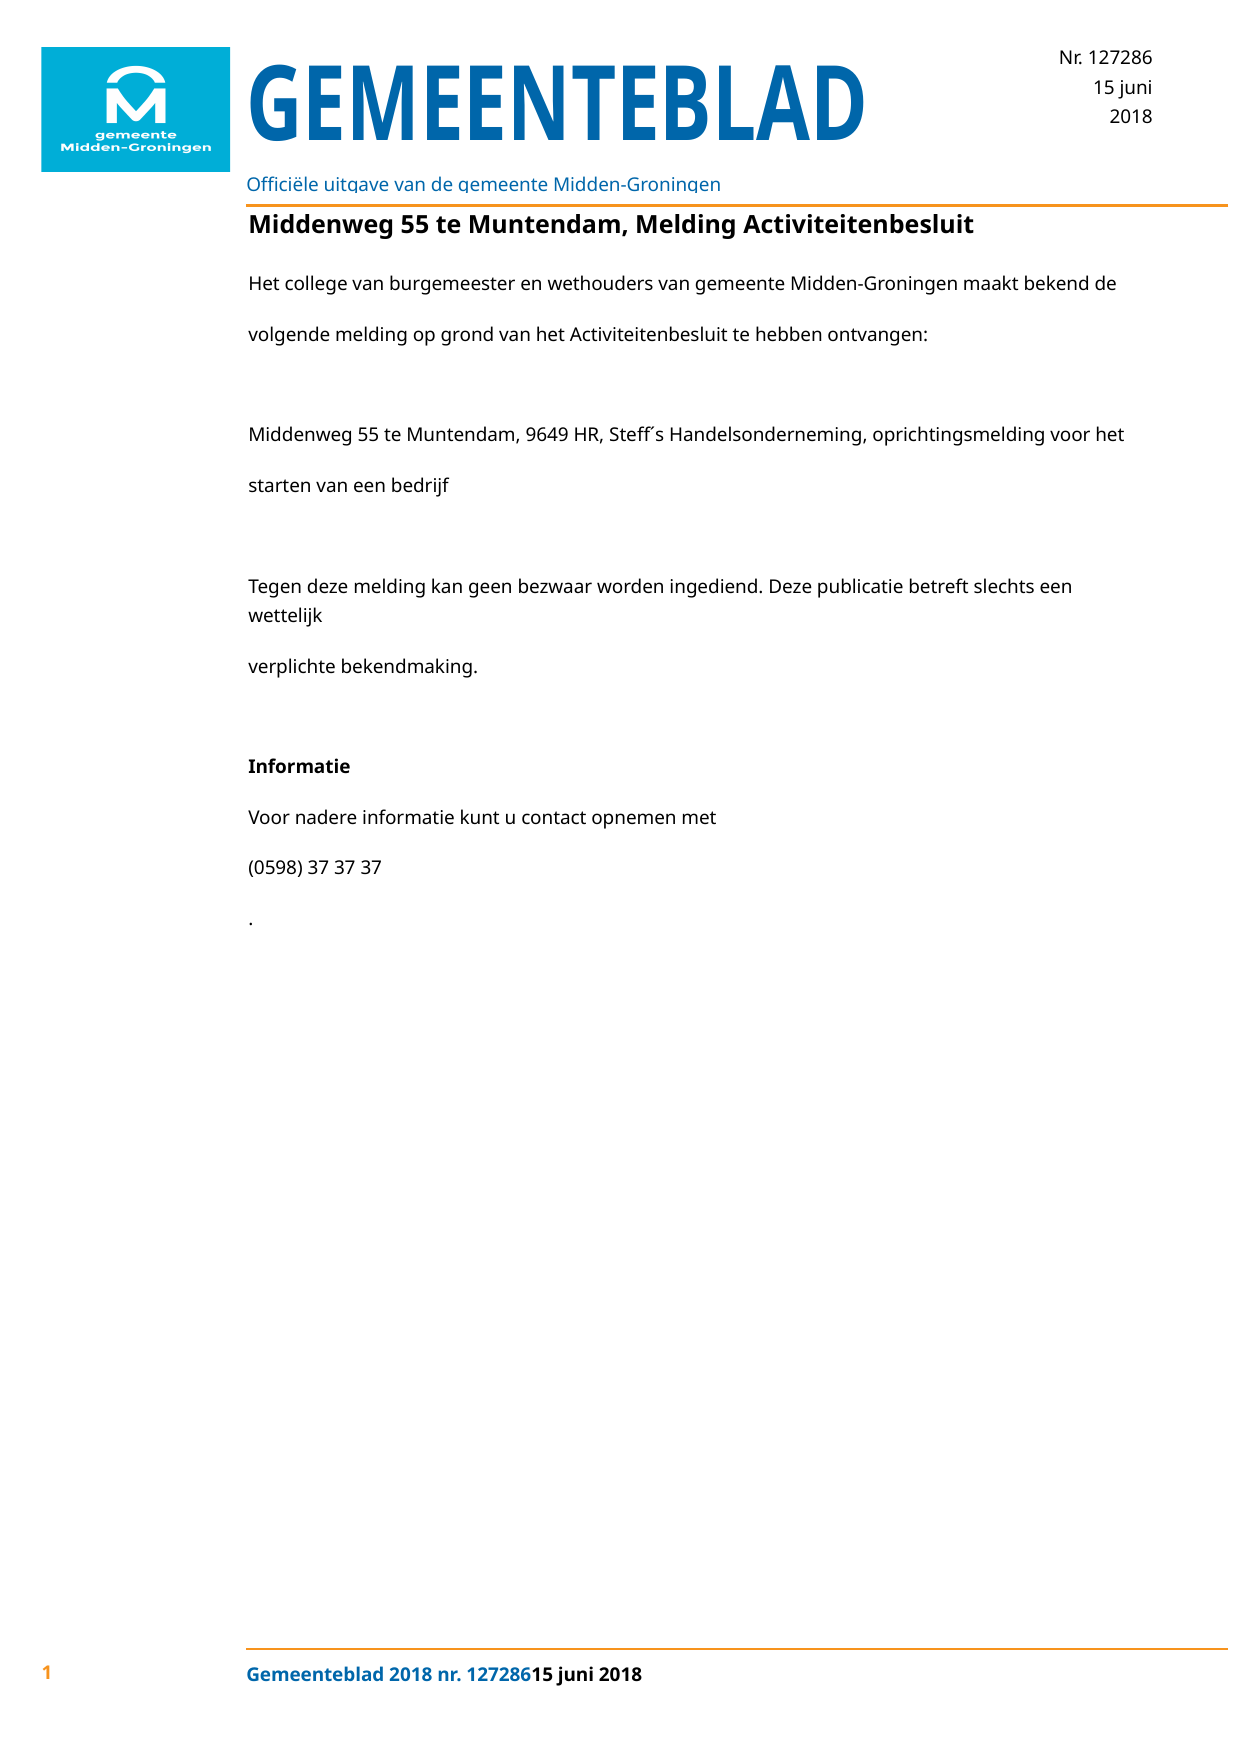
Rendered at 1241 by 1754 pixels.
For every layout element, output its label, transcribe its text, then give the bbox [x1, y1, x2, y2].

text volgende melding op grond van het Activiteitenbesluit te hebben ontvangen: [248, 321, 1152, 346]
text Tegen deze melding kan geen bezwaar worden ingediend. Deze publicatie betreft slechts een wettelijk [248, 573, 1152, 628]
text Informatie [248, 754, 1152, 779]
picture [184, 146, 190, 153]
text Voor nadere informatie kunt u contact opnemen met [248, 804, 1152, 830]
text starten van een bedrijf [248, 472, 1152, 498]
picture [108, 66, 164, 82]
text Middenweg 55 te Muntendam, 9649 HR, Steff´s Handelsonderneming, oprichtingsmelding voor het [248, 422, 1152, 447]
text Middenweg 55 te Muntendam, Melding Activiteitenbesluit [248, 207, 1152, 241]
text . [248, 905, 1152, 931]
text Het college van burgemeester en wethouders van gemeente Midden-Groningen maakt bekend de [248, 270, 1152, 296]
picture [107, 89, 165, 122]
text verplichte bekendmaking. [248, 653, 1152, 678]
text (0598) 37 37 37 [248, 854, 1152, 880]
